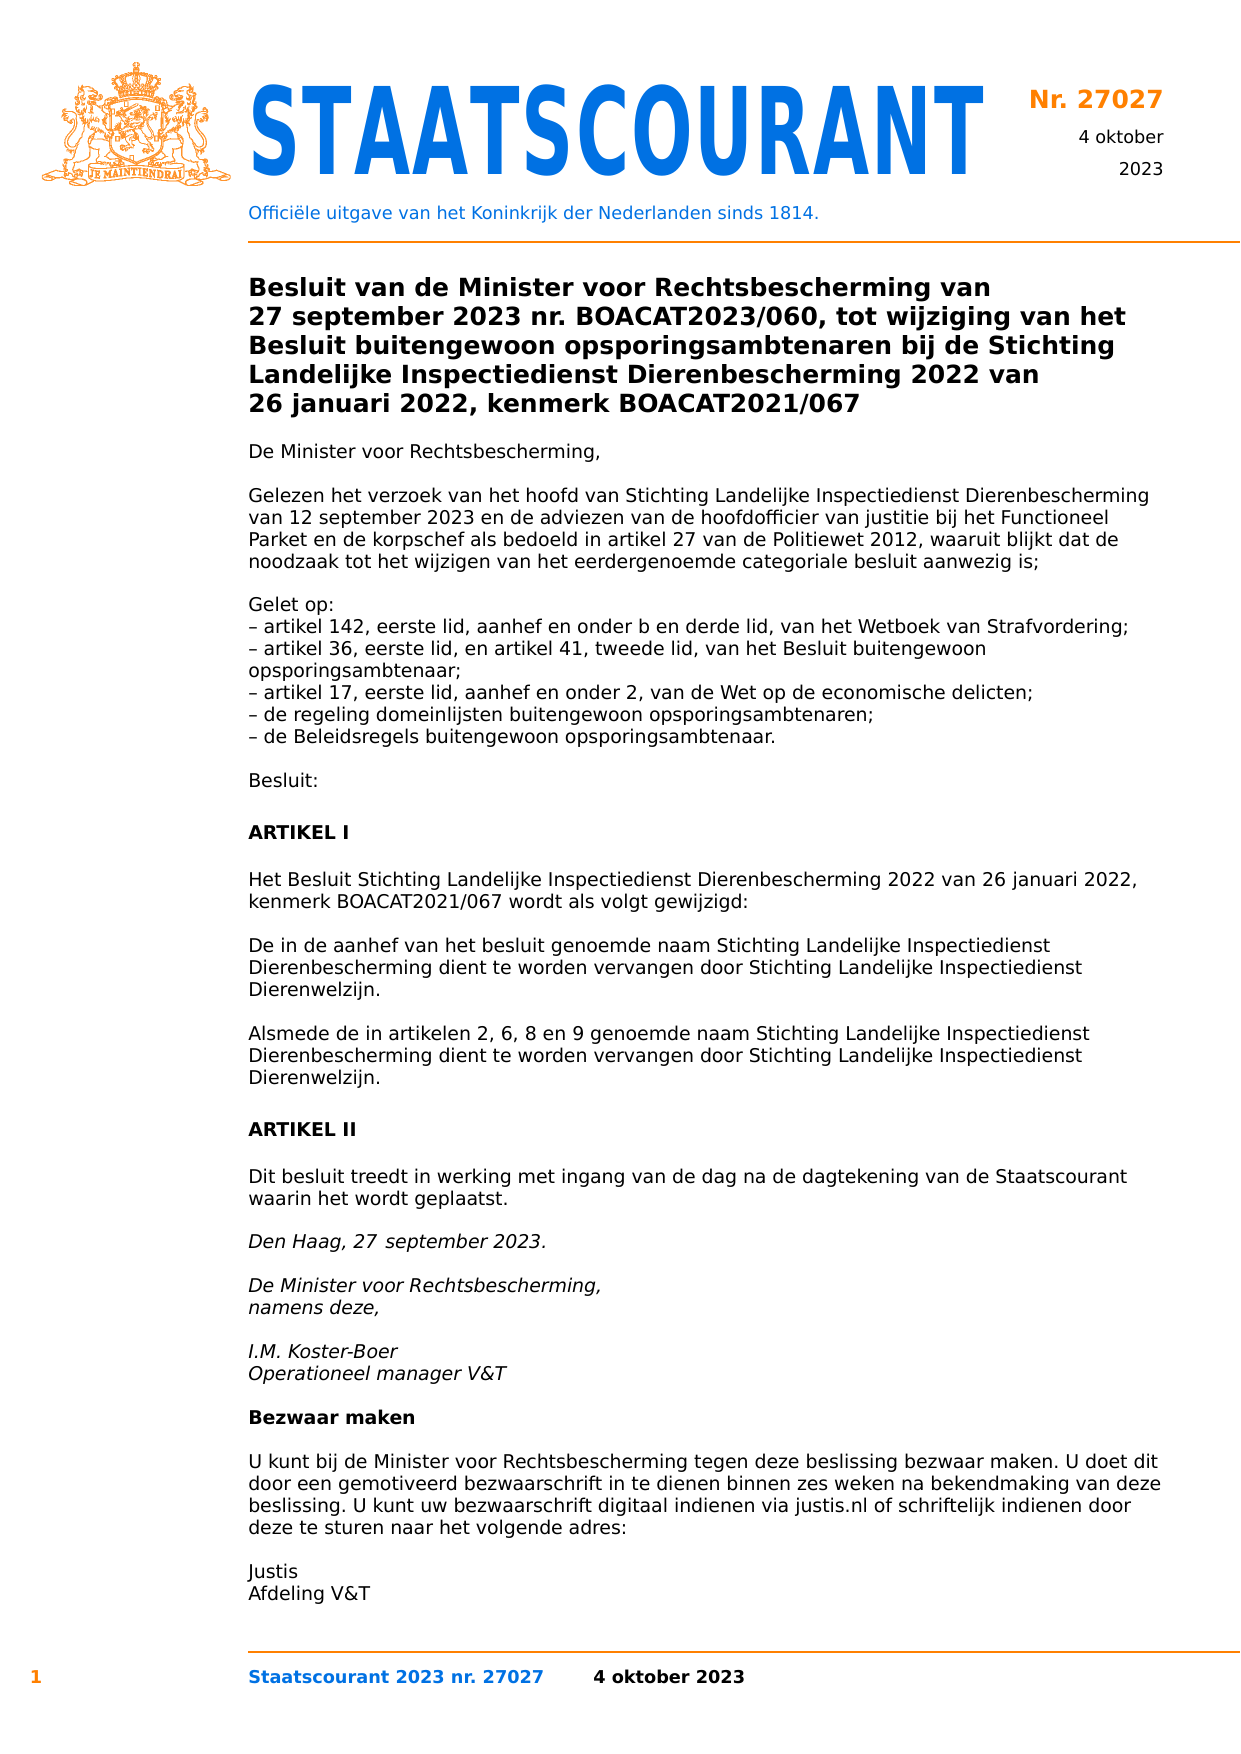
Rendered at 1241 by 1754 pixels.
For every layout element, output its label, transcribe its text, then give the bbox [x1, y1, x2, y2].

text Justis [248, 1561, 1163, 1583]
text De Minister voor Rechtsbescherming, [248, 441, 1163, 463]
subtitle ARTIKEL II [248, 1119, 1163, 1141]
text De in de aanhef van het besluit genoemde naam Stichting Landelijke Inspectiedienst Dierenbescherming dient te worden vervangen door Stichting Landelijke Inspectiedienst Dierenwelzijn. [248, 935, 1163, 1001]
table_cell 4 oktober [998, 121, 1240, 153]
text Afdeling V&T [248, 1583, 1163, 1605]
text – de regeling domeinlijsten buitengewoon opsporingsambtenaren; [248, 704, 1163, 726]
picture [41, 62, 231, 186]
text Alsmede de in artikelen 2, 6, 8 en 9 genoemde naam Stichting Landelijke Inspectiedienst Dierenbescherming dient te worden vervangen door Stichting Landelijke Inspectiedienst Dierenwelzijn. [248, 1023, 1163, 1089]
text Bezwaar maken [248, 1407, 1163, 1429]
text – artikel 142, eerste lid, aanhef en onder b en derde lid, van het Wetboek van Strafvordering; [248, 616, 1163, 638]
text – artikel 36, eerste lid, en artikel 41, tweede lid, van het Besluit buitengewoon opsporingsambtenaar; [248, 638, 1163, 682]
text Gelet op: [248, 594, 1163, 616]
text Dit besluit treedt in werking met ingang van de dag na de dagtekening van de Staatscourant waarin het wordt geplaatst. [248, 1166, 1163, 1209]
table_header [25, 62, 248, 241]
text – artikel 17, eerste lid, aanhef en onder 2, van de Wet op de economische delicten; [248, 682, 1163, 704]
table_cell Officiële uitgave van het Koninkrijk der Nederlanden sinds 1814. [248, 203, 1240, 241]
table_header Nr. 27027 [998, 62, 1240, 121]
table_header STAATSCOURANT [248, 62, 998, 203]
subtitle ARTIKEL I [248, 822, 1163, 844]
text Het Besluit Stichting Landelijke Inspectiedienst Dierenbescherming 2022 van 26 januari 2022, kenmerk BOACAT2021/067 wordt als volgt gewijzigd: [248, 869, 1163, 913]
text Den Haag, 27 september 2023. [248, 1231, 1163, 1253]
text U kunt bij de Minister voor Rechtsbescherming tegen deze beslissing bezwaar maken. U doet dit door een gemotiveerd bezwaarschrift in te dienen binnen zes weken na bekendmaking van deze beslissing. U kunt uw bezwaarschrift digitaal indienen via justis.nl of schriftelijk indienen door deze te sturen naar het volgende adres: [248, 1451, 1163, 1539]
text Gelezen het verzoek van het hoofd van Stichting Landelijke Inspectiedienst Dierenbescherming van 12 september 2023 en de adviezen van de hoofdofficier van justitie bij het Functioneel Parket en de korpschef als bedoeld in artikel 27 van de Politiewet 2012, waaruit blijkt dat de noodzaak tot het wijzigen van het eerdergenoemde categoriale besluit aanwezig is; [248, 484, 1163, 572]
text De Minister voor Rechtsbescherming, namens deze, I.M. Koster-Boer Operationeel manager V&T [248, 1275, 1163, 1385]
text Besluit: [248, 770, 1163, 792]
table_cell 2023 [998, 153, 1240, 203]
subtitle Besluit van de Minister voor Rechtsbescherming van 27 september 2023 nr. BOACAT2023/060, tot wijziging van het Besluit buitengewoon opsporingsambtenaren bij de Stichting Landelijke Inspectiedienst Dierenbescherming 2022 van 26 januari 2022, kenmerk BOACAT2021/067 [248, 273, 1163, 419]
text – de Beleidsregels buitengewoon opsporingsambtenaar. [248, 726, 1163, 748]
